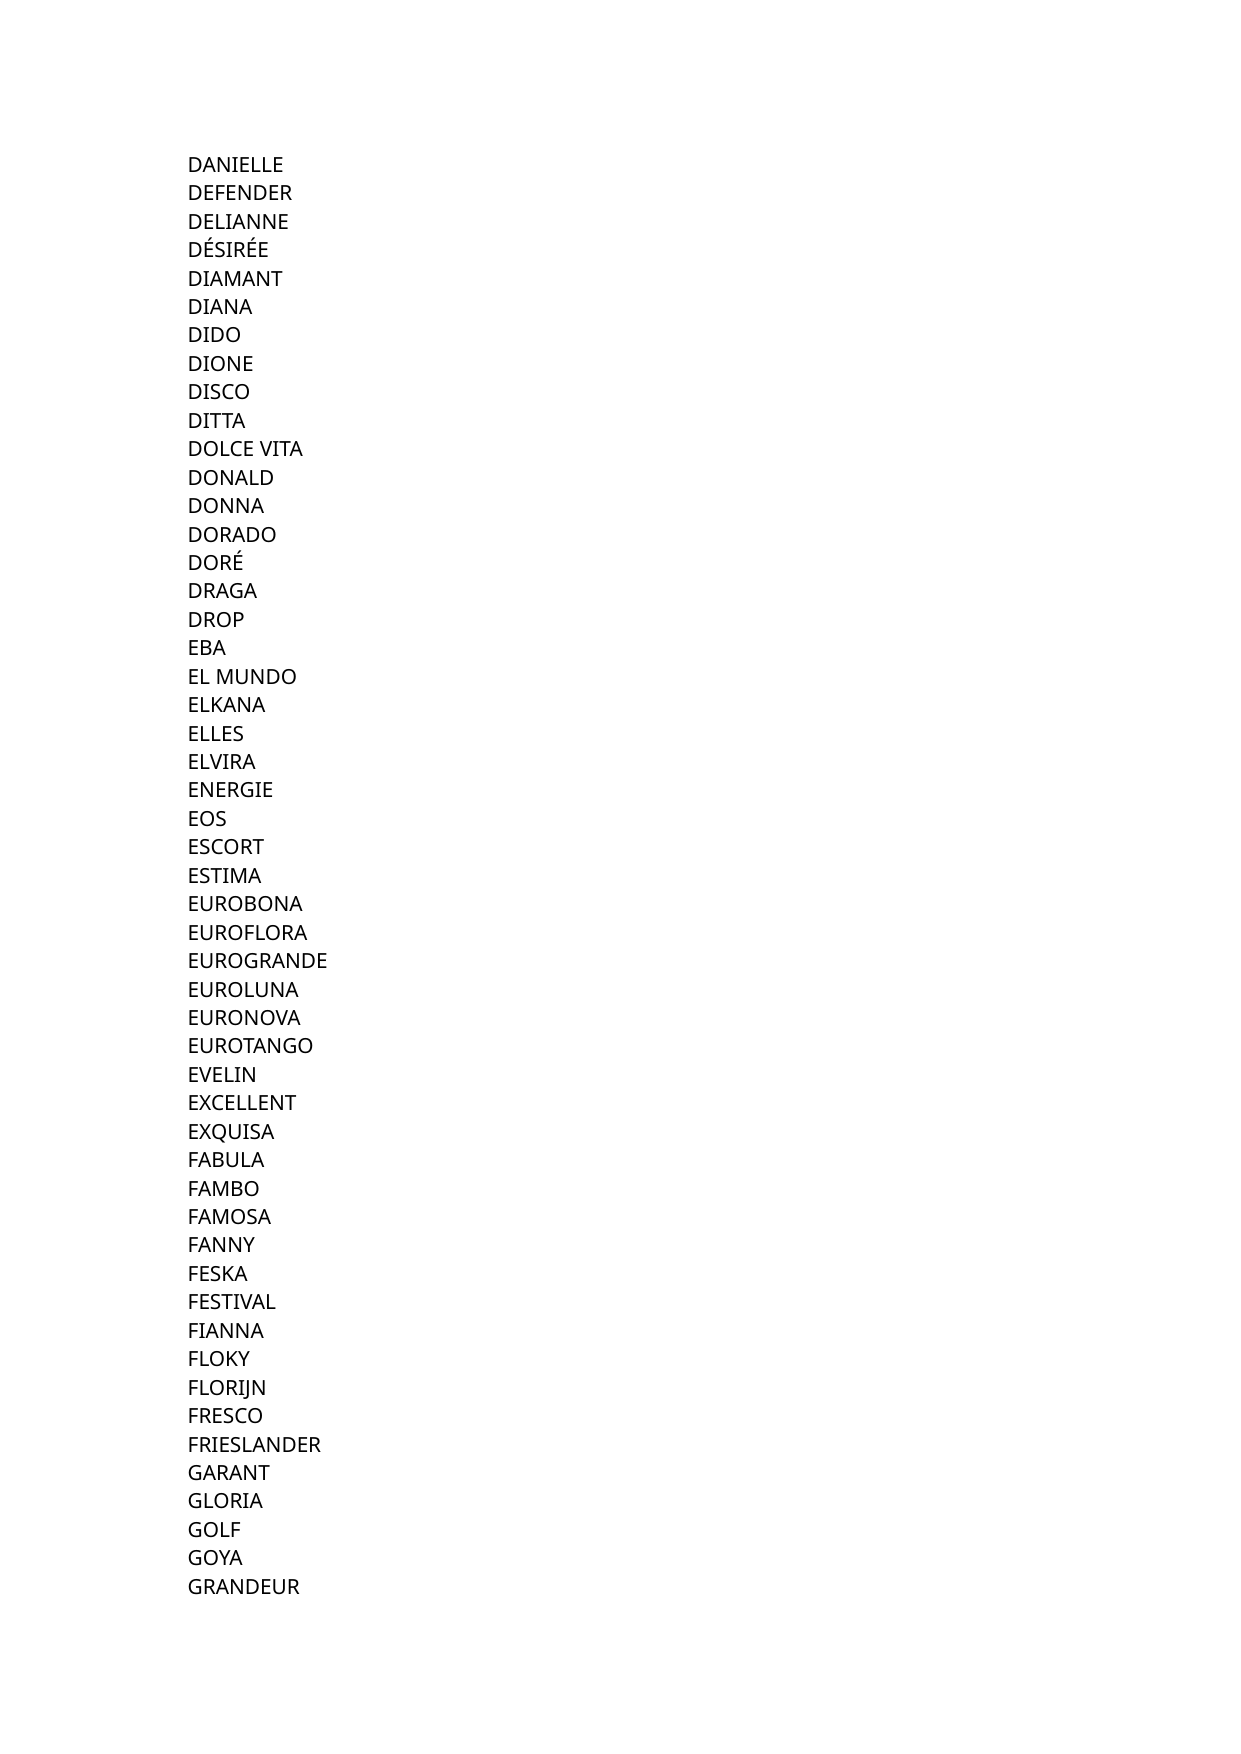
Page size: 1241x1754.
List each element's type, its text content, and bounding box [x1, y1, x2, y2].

text ENERGIE [187, 776, 1053, 804]
text FANNY [187, 1231, 1053, 1259]
text EBA [187, 633, 1053, 662]
text ESCORT [187, 832, 1053, 861]
text ELVIRA [187, 747, 1053, 776]
text FRESCO [187, 1401, 1053, 1430]
text EVELIN [187, 1060, 1053, 1088]
text EXCELLENT [187, 1088, 1053, 1117]
text GLORIA [187, 1487, 1053, 1515]
text FIANNA [187, 1316, 1053, 1344]
text EXQUISA [187, 1117, 1053, 1145]
text DÉSIRÉE [187, 235, 1053, 264]
text DOLCE VITA [187, 434, 1053, 463]
text GRANDEUR [187, 1572, 1053, 1600]
text DROP [187, 605, 1053, 633]
text DISCO [187, 377, 1053, 406]
text EURONOVA [187, 1003, 1053, 1032]
text DORADO [187, 520, 1053, 548]
text DEFENDER [187, 178, 1053, 207]
text FAMBO [187, 1174, 1053, 1202]
text FAMOSA [187, 1202, 1053, 1231]
text GARANT [187, 1458, 1053, 1487]
text EUROGRANDE [187, 946, 1053, 975]
text DIAMANT [187, 264, 1053, 292]
text FLOKY [187, 1344, 1053, 1373]
text EUROLUNA [187, 975, 1053, 1003]
text FLORIJN [187, 1373, 1053, 1401]
text DITTA [187, 406, 1053, 434]
text FESKA [187, 1259, 1053, 1287]
text EUROFLORA [187, 918, 1053, 946]
text GOYA [187, 1543, 1053, 1572]
text ESTIMA [187, 861, 1053, 889]
text DONNA [187, 491, 1053, 520]
text EOS [187, 804, 1053, 832]
text FABULA [187, 1145, 1053, 1174]
text DORÉ [187, 548, 1053, 577]
text FRIESLANDER [187, 1430, 1053, 1458]
text DANIELLE [187, 150, 1053, 178]
text EL MUNDO [187, 662, 1053, 690]
text FESTIVAL [187, 1287, 1053, 1316]
text DRAGA [187, 577, 1053, 605]
text ELLES [187, 719, 1053, 747]
text EUROTANGO [187, 1032, 1053, 1060]
text ELKANA [187, 690, 1053, 719]
text GOLF [187, 1515, 1053, 1543]
text DONALD [187, 463, 1053, 491]
text DELIANNE [187, 207, 1053, 235]
text DIONE [187, 349, 1053, 377]
text DIANA [187, 292, 1053, 321]
text DIDO [187, 321, 1053, 349]
text EUROBONA [187, 889, 1053, 918]
